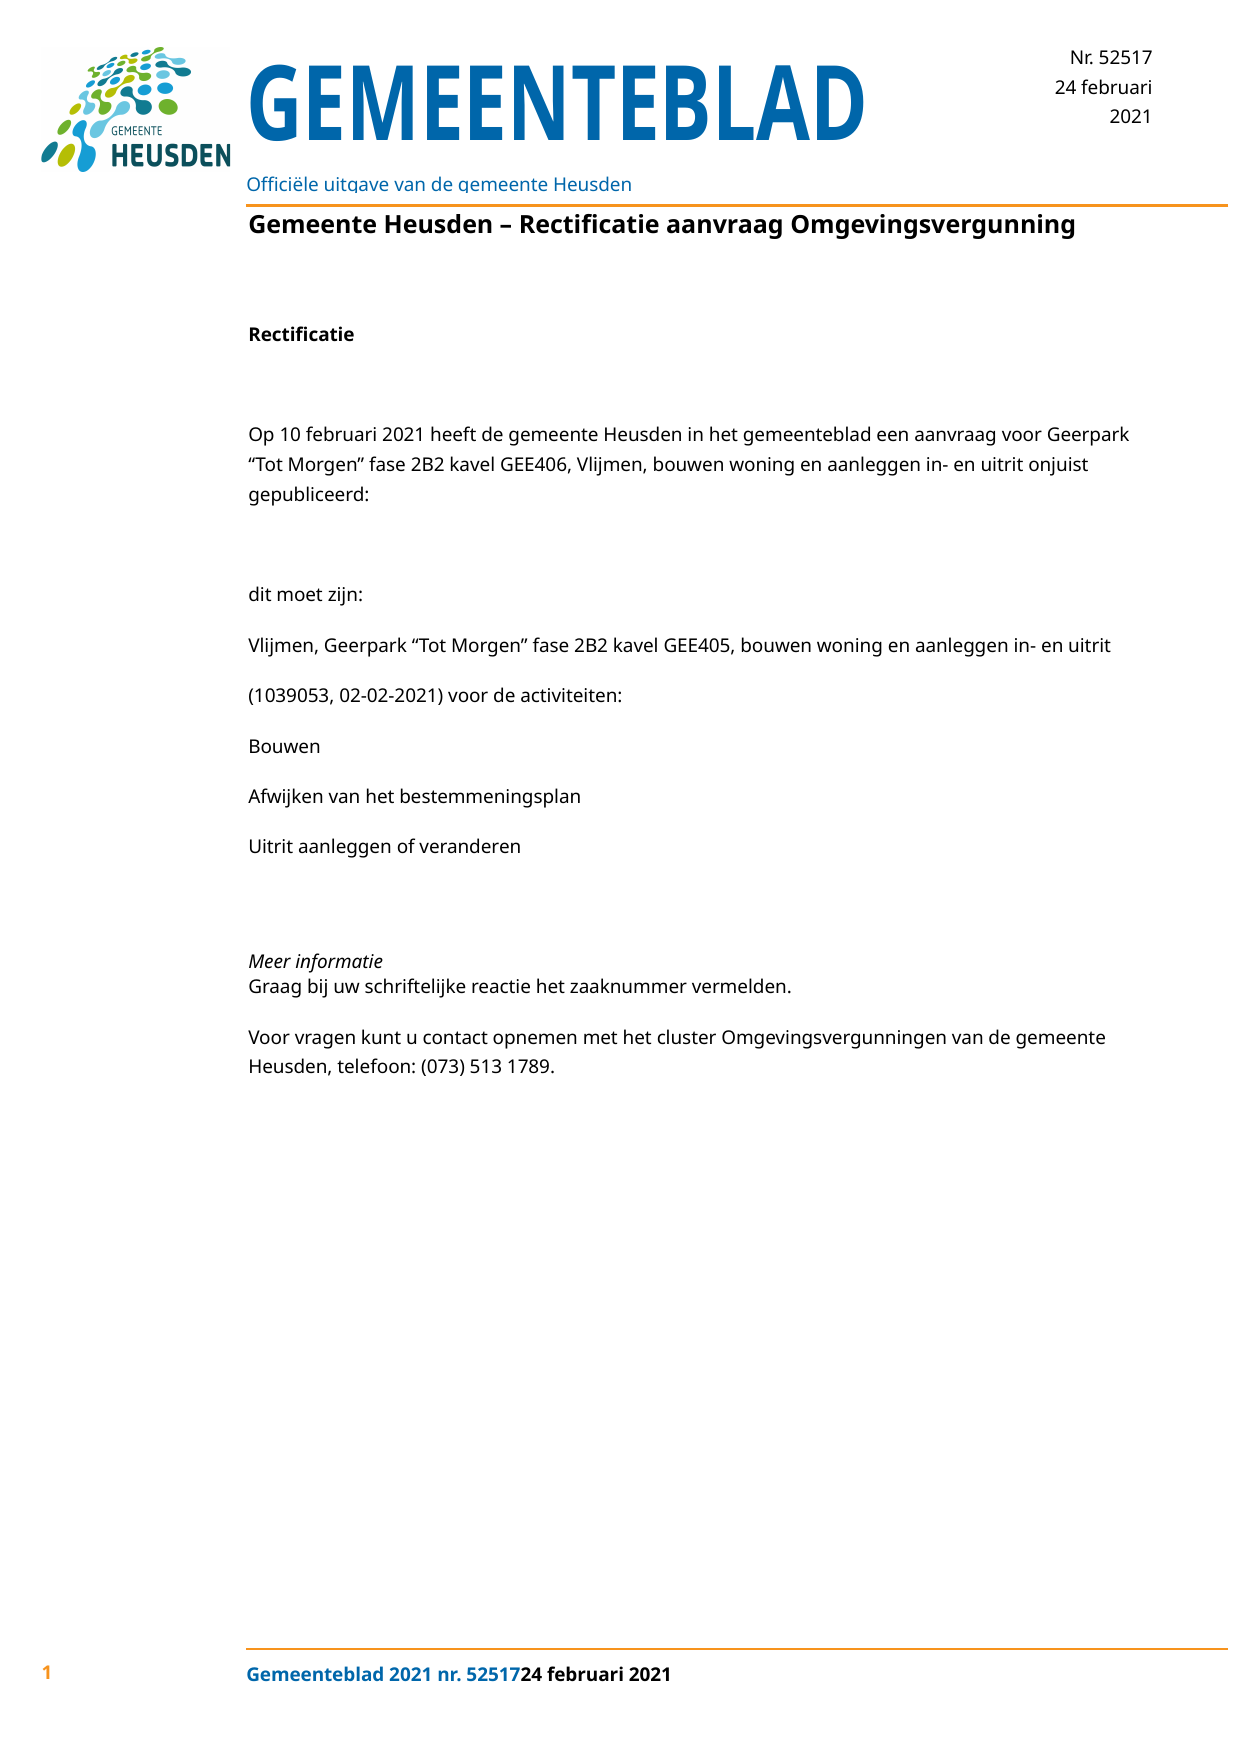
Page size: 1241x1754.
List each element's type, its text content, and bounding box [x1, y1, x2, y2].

text Bouwen [248, 733, 1152, 758]
text Uitrit aanleggen of veranderen [248, 834, 1152, 859]
text Op 10 februari 2021 heeft de gemeente Heusden in het gemeenteblad een aanvraag voor Geerpark “Tot Morgen” fase 2B2 kavel GEE406, Vlijmen, bouwen woning en aanleggen in- en uitrit onjuist gepubliceerd: [248, 422, 1152, 506]
text Afwijken van het bestemmeningsplan [248, 783, 1152, 809]
text Gemeente Heusden – Rectificatie aanvraag Omgevingsvergunning [248, 207, 1152, 241]
text dit moet zijn: [248, 582, 1152, 607]
text Meer informatie [248, 948, 1152, 974]
picture [41, 47, 231, 172]
text (1039053, 02-02-2021) voor de activiteiten: [248, 682, 1152, 708]
text Graag bij uw schriftelijke reactie het zaaknummer vermelden. [248, 974, 1152, 999]
text Rectificatie [248, 321, 1152, 346]
text Voor vragen kunt u contact opnemen met het cluster Omgevingsvergunningen van de gemeente Heusden, telefoon: (073) 513 1789. [248, 1024, 1152, 1079]
text Vlijmen, Geerpark “Tot Morgen” fase 2B2 kavel GEE405, bouwen woning en aanleggen in- en uitrit [248, 632, 1152, 658]
